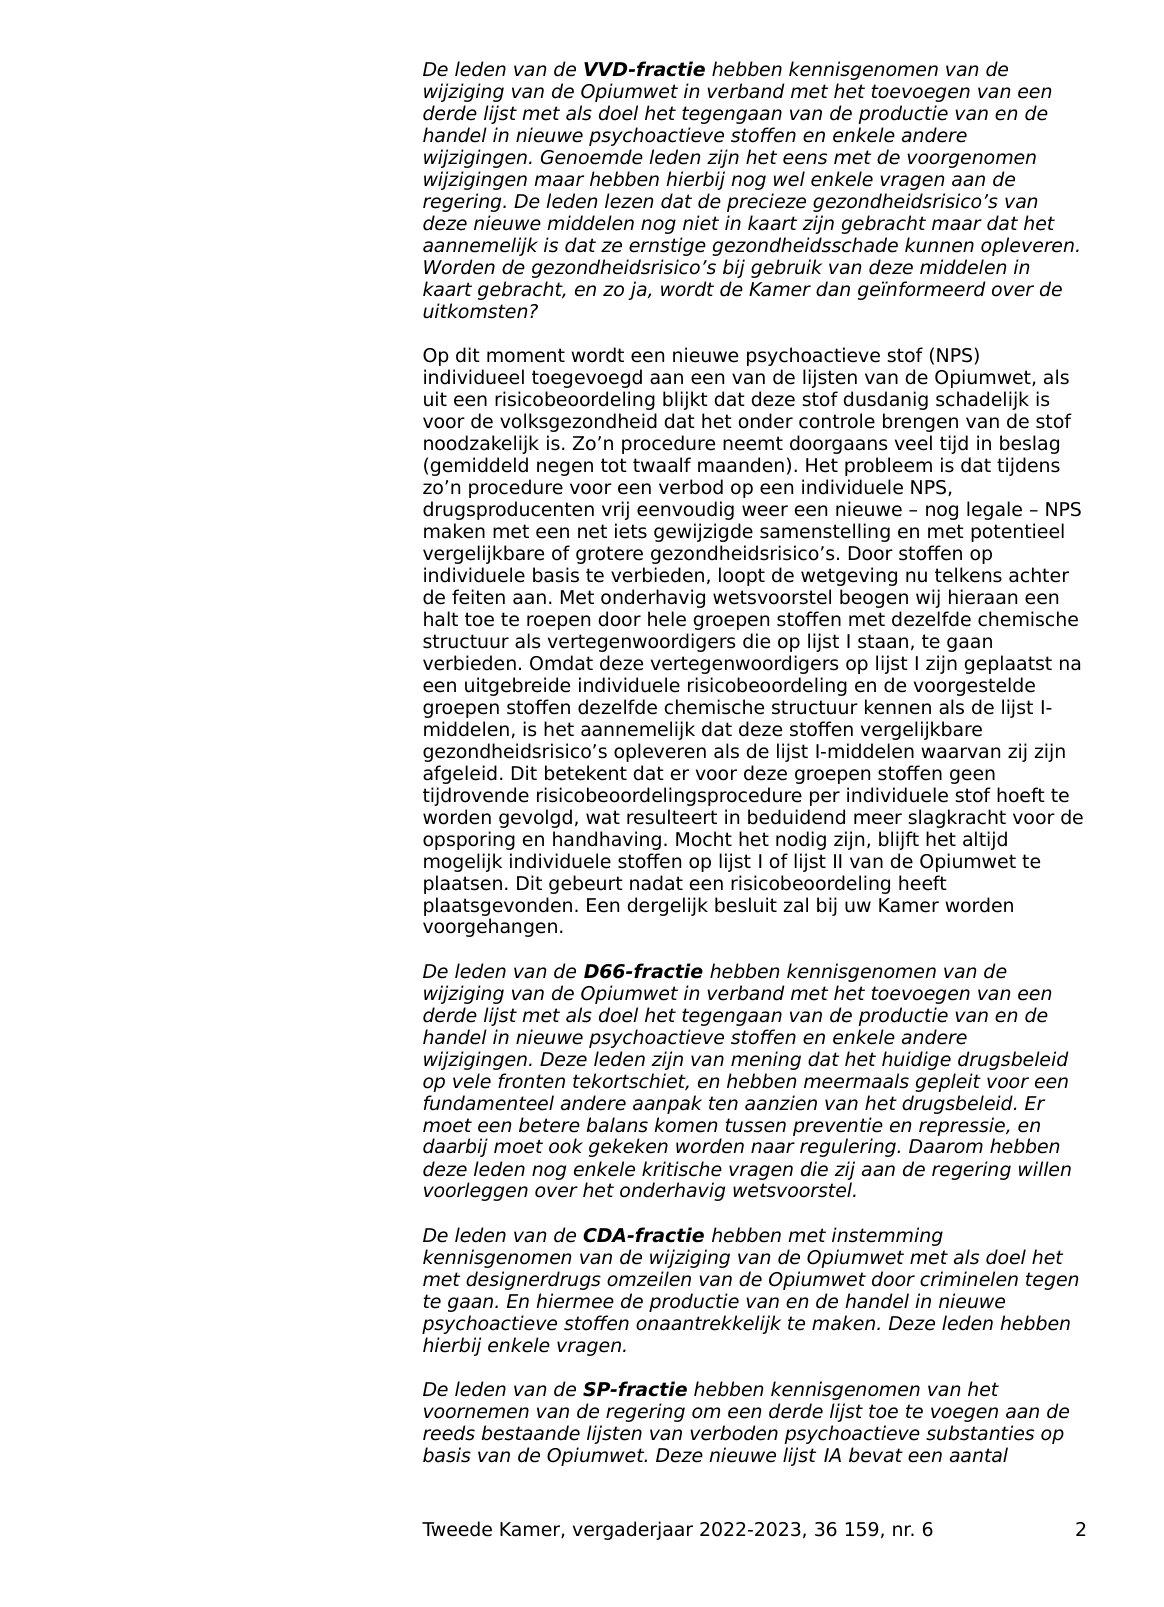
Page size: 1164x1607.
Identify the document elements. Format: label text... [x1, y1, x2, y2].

text De leden van de D66-fractie hebben kennisgenomen van de wijziging van de Opiumwet in verband met het toevoegen van een derde lijst met als doel het tegengaan van de productie van en de handel in nieuwe psychoactieve stoffen en enkele andere wijzigingen. Deze leden zijn van mening dat het huidige drugsbeleid op vele fronten tekortschiet, en hebben meermaals gepleit voor een fundamenteel andere aanpak ten aanzien van het drugsbeleid. Er moet een betere balans komen tussen preventie en repressie, en daarbij moet ook gekeken worden naar regulering. Daarom hebben deze leden nog enkele kritische vragen die zij aan de regering willen voorleggen over het onderhavig wetsvoorstel. [422, 961, 1087, 1202]
text De leden van de VVD-fractie hebben kennisgenomen van de wijziging van de Opiumwet in verband met het toevoegen van een derde lijst met als doel het tegengaan van de productie van en de handel in nieuwe psychoactieve stoffen en enkele andere wijzigingen. Genoemde leden zijn het eens met de voorgenomen wijzigingen maar hebben hierbij nog wel enkele vragen aan de regering. De leden lezen dat de precieze gezondheidsrisico’s van deze nieuwe middelen nog niet in kaart zijn gebracht maar dat het aannemelijk is dat ze ernstige gezondheidsschade kunnen opleveren. Worden de gezondheidsrisico’s bij gebruik van deze middelen in kaart gebracht, en zo ja, wordt de Kamer dan geïnformeerd over de uitkomsten? [422, 59, 1087, 323]
text De leden van de CDA-fractie hebben met instemming kennisgenomen van de wijziging van de Opiumwet met als doel het met designerdrugs omzeilen van de Opiumwet door criminelen tegen te gaan. En hiermee de productie van en de handel in nieuwe psychoactieve stoffen onaantrekkelijk te maken. Deze leden hebben hierbij enkele vragen. [422, 1224, 1087, 1356]
text Op dit moment wordt een nieuwe psychoactieve stof (NPS) individueel toegevoegd aan een van de lijsten van de Opiumwet, als uit een risicobeoordeling blijkt dat deze stof dusdanig schadelijk is voor de volksgezondheid dat het onder controle brengen van de stof noodzakelijk is. Zo’n procedure neemt doorgaans veel tijd in beslag (gemiddeld negen tot twaalf maanden). Het probleem is dat tijdens zo’n procedure voor een verbod op een individuele NPS, drugsproducenten vrij eenvoudig weer een nieuwe – nog legale – NPS maken met een net iets gewijzigde samenstelling en met potentieel vergelijkbare of grotere gezondheidsrisico’s. Door stoffen op individuele basis te verbieden, loopt de wetgeving nu telkens achter de feiten aan. Met onderhavig wetsvoorstel beogen wij hieraan een halt toe te roepen door hele groepen stoffen met dezelfde chemische structuur als vertegenwoordigers die op lijst I staan, te gaan verbieden. Omdat deze vertegenwoordigers op lijst I zijn geplaatst na een uitgebreide individuele risicobeoordeling en de voorgestelde groepen stoffen dezelfde chemische structuur kennen als de lijst I-middelen, is het aannemelijk dat deze stoffen vergelijkbare gezondheidsrisico’s opleveren als de lijst I-middelen waarvan zij zijn afgeleid. Dit betekent dat er voor deze groepen stoffen geen tijdrovende risicobeoordelingsprocedure per individuele stof hoeft te worden gevolgd, wat resulteert in beduidend meer slagkracht voor de opsporing en handhaving. Mocht het nodig zijn, blijft het altijd mogelijk individuele stoffen op lijst I of lijst II van de Opiumwet te plaatsen. Dit gebeurt nadat een risicobeoordeling heeft plaatsgevonden. Een dergelijk besluit zal bij uw Kamer worden voorgehangen. [422, 345, 1087, 938]
text De leden van de SP-fractie hebben kennisgenomen van het voornemen van de regering om een derde lijst toe te voegen aan de reeds bestaande lijsten van verboden psychoactieve substanties op basis van de Opiumwet. Deze nieuwe lijst IA bevat een aantal [422, 1379, 1087, 1467]
